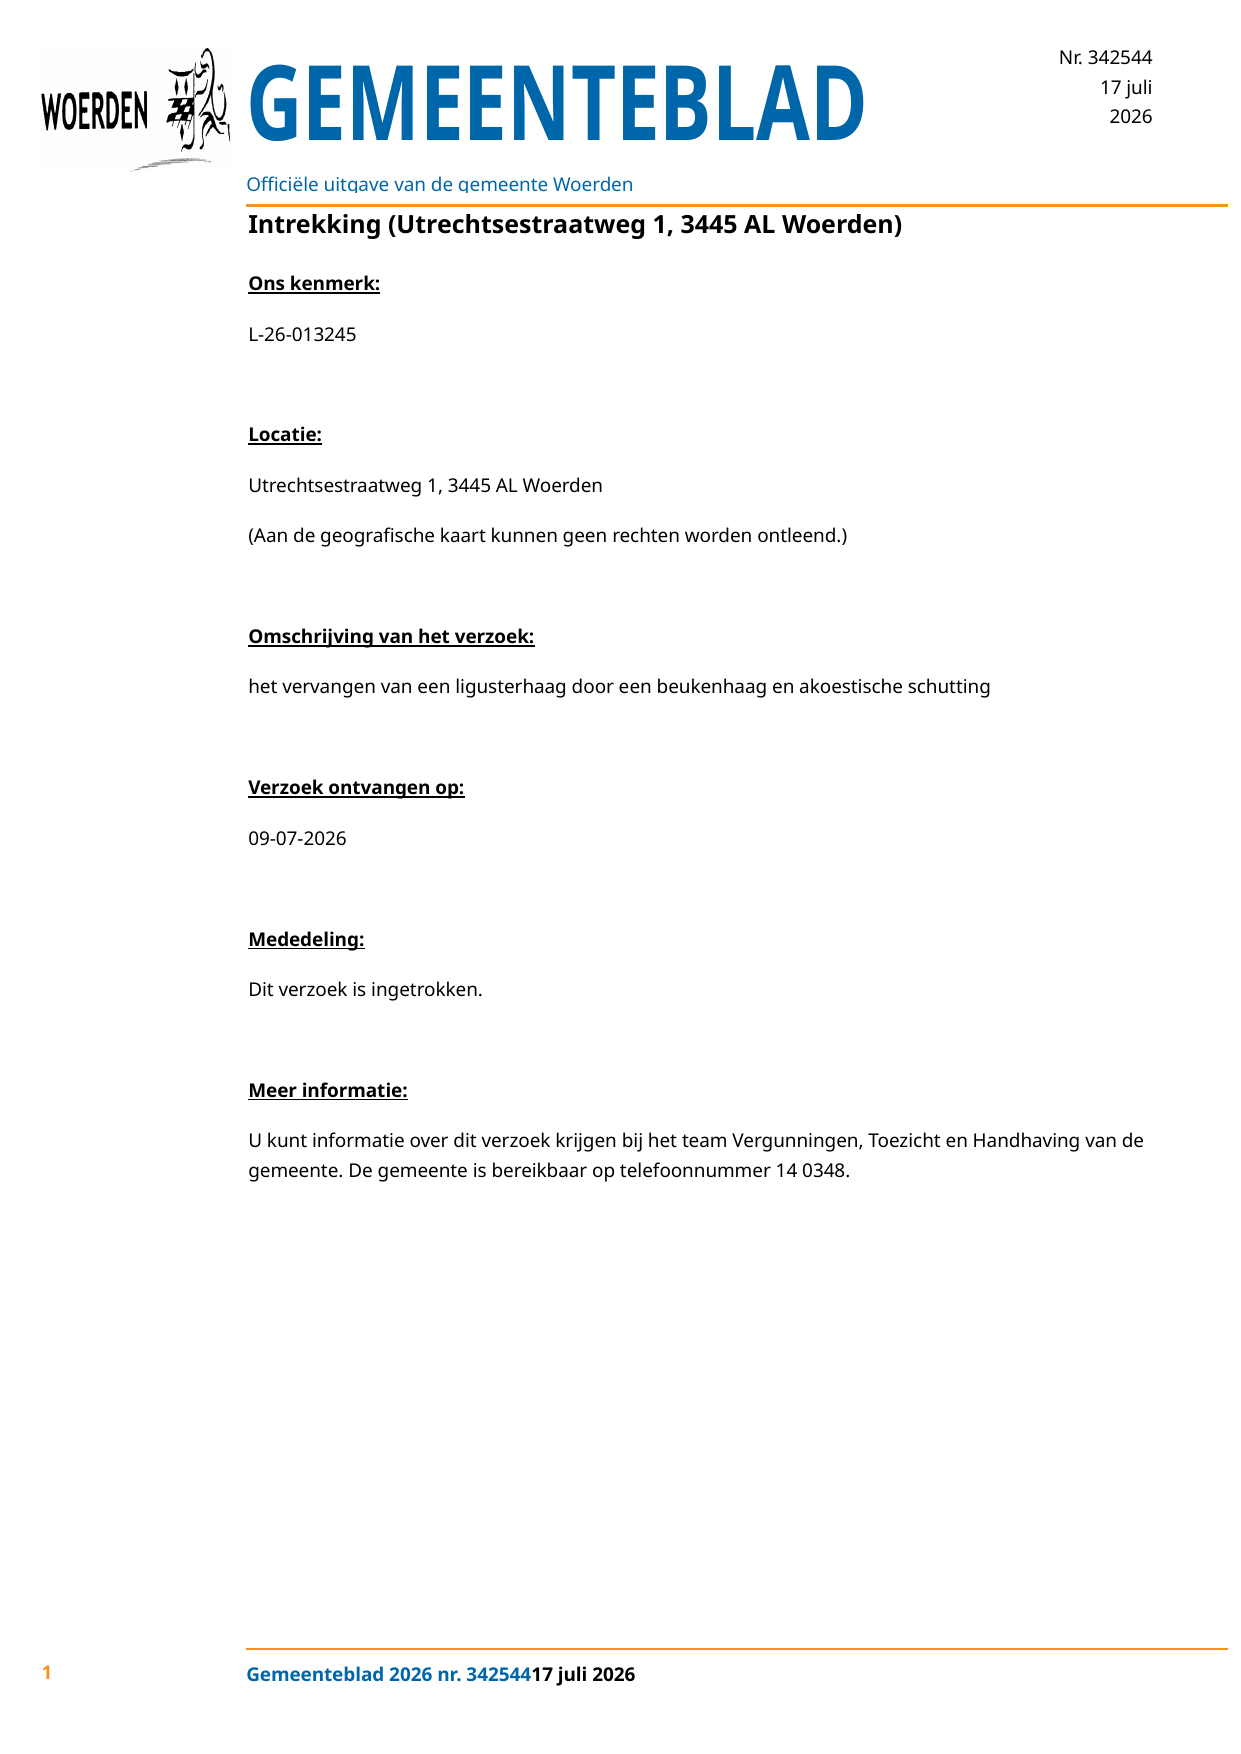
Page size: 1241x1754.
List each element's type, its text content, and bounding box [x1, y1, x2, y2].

text Mededeling: [248, 926, 1152, 951]
text Meer informatie: [248, 1077, 1152, 1103]
text Locatie: [248, 422, 1152, 447]
text Utrechtsestraatweg 1, 3445 AL Woerden [248, 472, 1152, 498]
text Omschrijving van het verzoek: [248, 623, 1152, 649]
text het vervangen van een ligusterhaag door een beukenhaag en akoestische schutting [248, 674, 1152, 699]
text Dit verzoek is ingetrokken. [248, 976, 1152, 1002]
text Verzoek ontvangen op: [248, 774, 1152, 800]
text U kunt informatie over dit verzoek krijgen bij het team Vergunningen, Toezicht en Handhaving van de gemeente. De gemeente is bereikbaar op telefoonnummer 14 0348. [248, 1127, 1152, 1183]
text (Aan de geografische kaart kunnen geen rechten worden ontleend.) [248, 522, 1152, 548]
text L-26-013245 [248, 321, 1152, 346]
text Ons kenmerk: [248, 270, 1152, 296]
picture [41, 47, 231, 172]
text Intrekking (Utrechtsestraatweg 1, 3445 AL Woerden) [248, 207, 1152, 241]
text 09-07-2026 [248, 825, 1152, 851]
